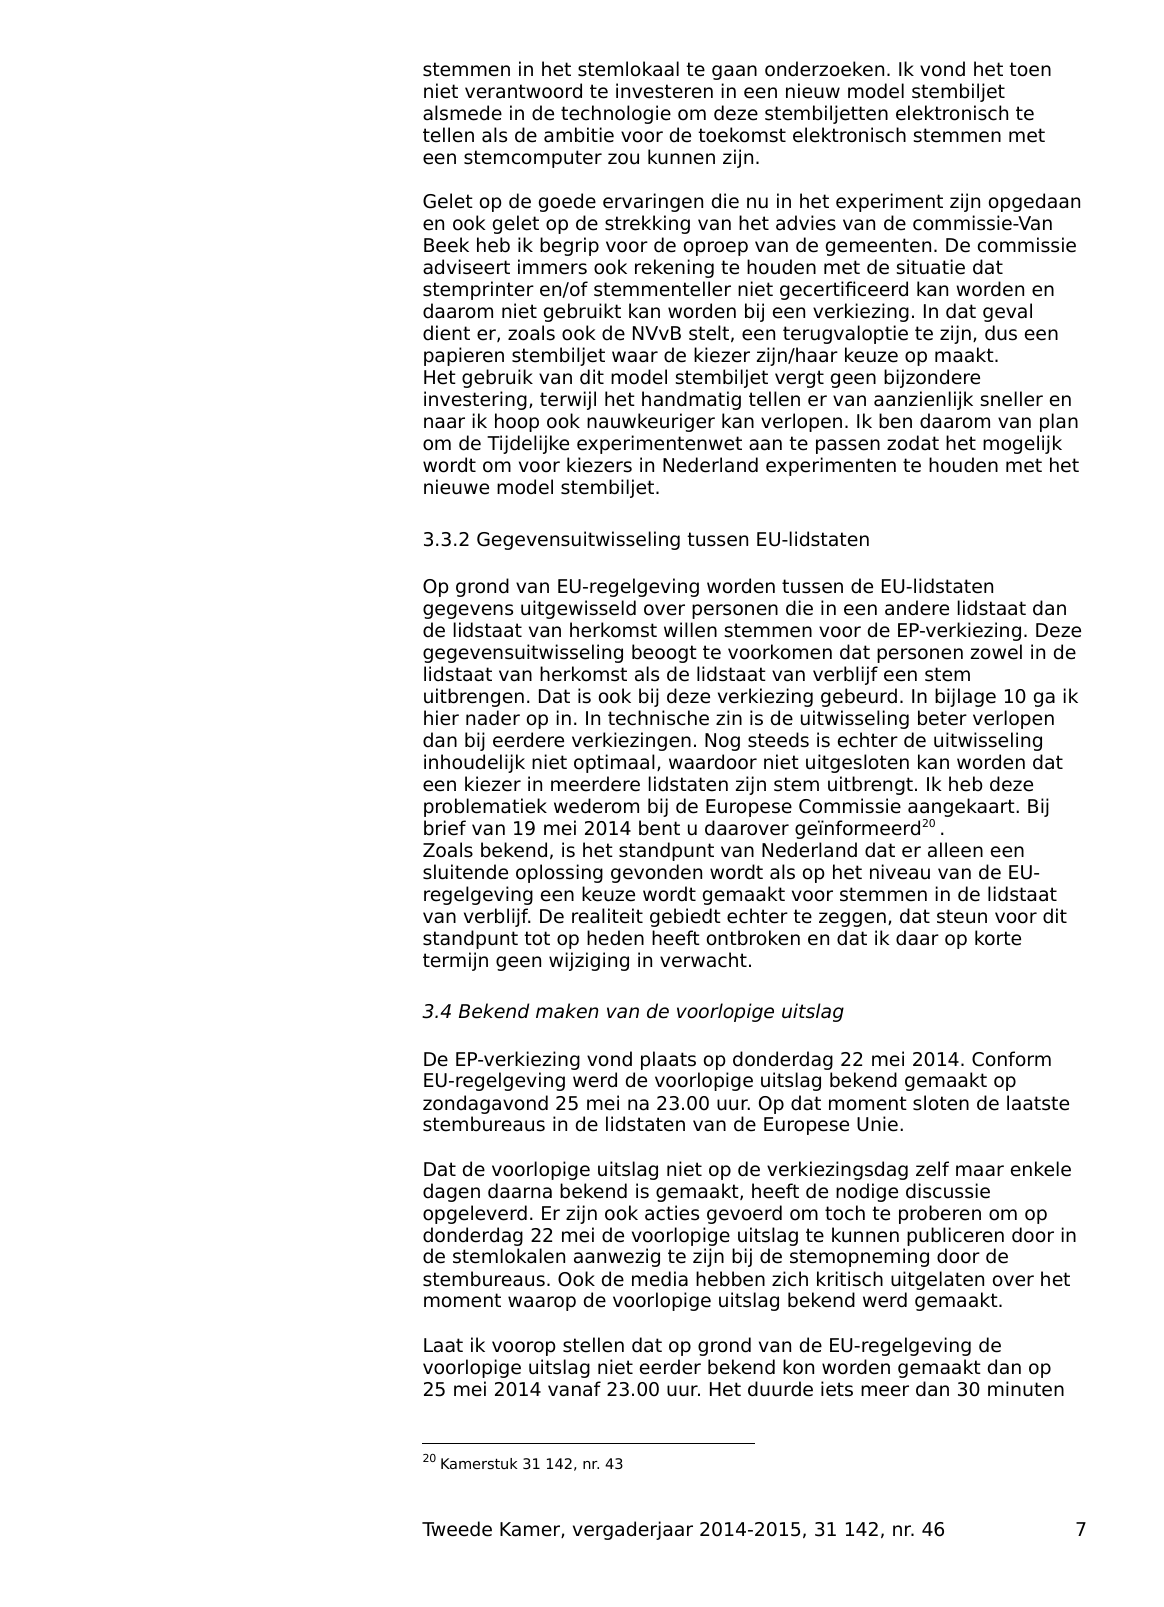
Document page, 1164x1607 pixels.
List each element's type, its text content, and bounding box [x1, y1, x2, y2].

text Kamerstuk 31 142, nr. 43 [422, 1452, 1087, 1474]
subtitle 3.3.2 Gegevensuitwisseling tussen EU-lidstaten [422, 529, 1087, 551]
text Het gebruik van dit model stembiljet vergt geen bijzondere investering, terwijl het handmatig tellen er van aanzienlijk sneller en naar ik hoop ook nauwkeuriger kan verlopen. Ik ben daarom van plan om de Tijdelijke experimentenwet aan te passen zodat het mogelijk wordt om voor kiezers in Nederland experimenten te houden met het nieuwe model stembiljet. [422, 367, 1087, 499]
text Op grond van EU-regelgeving worden tussen de EU-lidstaten gegevens uitgewisseld over personen die in een andere lidstaat dan de lidstaat van herkomst willen stemmen voor de EP-verkiezing. Deze gegevensuitwisseling beoogt te voorkomen dat personen zowel in de lidstaat van herkomst als de lidstaat van verblijf een stem uitbrengen. Dat is ook bij deze verkiezing gebeurd. In bijlage 10 ga ik hier nader op in. In technische zin is de uitwisseling beter verlopen dan bij eerdere verkiezingen. Nog steeds is echter de uitwisseling inhoudelijk niet optimaal, waardoor niet uitgesloten kan worden dat een kiezer in meerdere lidstaten zijn stem uitbrengt. Ik heb deze problematiek wederom bij de Europese Commissie aangekaart. Bij brief van 19 mei 2014 bent u daarover geïnformeerd. [422, 576, 1087, 839]
text Laat ik voorop stellen dat op grond van de EU-regelgeving de voorlopige uitslag niet eerder bekend kon worden gemaakt dan op 25 mei 2014 vanaf 23.00 uur. Het duurde iets meer dan 30 minuten [422, 1334, 1087, 1401]
text Gelet op de goede ervaringen die nu in het experiment zijn opgedaan en ook gelet op de strekking van het advies van de commissie-Van Beek heb ik begrip voor de oproep van de gemeenten. De commissie adviseert immers ook rekening te houden met de situatie dat stemprinter en/of stemmenteller niet gecertificeerd kan worden en daarom niet gebruikt kan worden bij een verkiezing. In dat geval dient er, zoals ook de NVvB stelt, een terugvaloptie te zijn, dus een papieren stembiljet waar de kiezer zijn/haar keuze op maakt. [422, 191, 1087, 367]
text Zoals bekend, is het standpunt van Nederland dat er alleen een sluitende oplossing gevonden wordt als op het niveau van de EU-regelgeving een keuze wordt gemaakt voor stemmen in de lidstaat van verblijf. De realiteit gebiedt echter te zeggen, dat steun voor dit standpunt tot op heden heeft ontbroken en dat ik daar op korte termijn geen wijziging in verwacht. [422, 839, 1087, 971]
text Dat de voorlopige uitslag niet op de verkiezingsdag zelf maar enkele dagen daarna bekend is gemaakt, heeft de nodige discussie opgeleverd. Er zijn ook acties gevoerd om toch te proberen om op donderdag 22 mei de voorlopige uitslag te kunnen publiceren door in de stemlokalen aanwezig te zijn bij de stemopneming door de stembureaus. Ook de media hebben zich kritisch uitgelaten over het moment waarop de voorlopige uitslag bekend werd gemaakt. [422, 1158, 1087, 1312]
text stemmen in het stemlokaal te gaan onderzoeken. Ik vond het toen niet verantwoord te investeren in een nieuw model stembiljet alsmede in de technologie om deze stembiljetten elektronisch te tellen als de ambitie voor de toekomst elektronisch stemmen met een stemcomputer zou kunnen zijn. [422, 59, 1087, 169]
text De EP-verkiezing vond plaats op donderdag 22 mei 2014. Conform EU-regelgeving werd de voorlopige uitslag bekend gemaakt op zondagavond 25 mei na 23.00 uur. Op dat moment sloten de laatste stembureaus in de lidstaten van de Europese Unie. [422, 1048, 1087, 1136]
subtitle 3.4 Bekend maken van de voorlopige uitslag [422, 1001, 1087, 1023]
